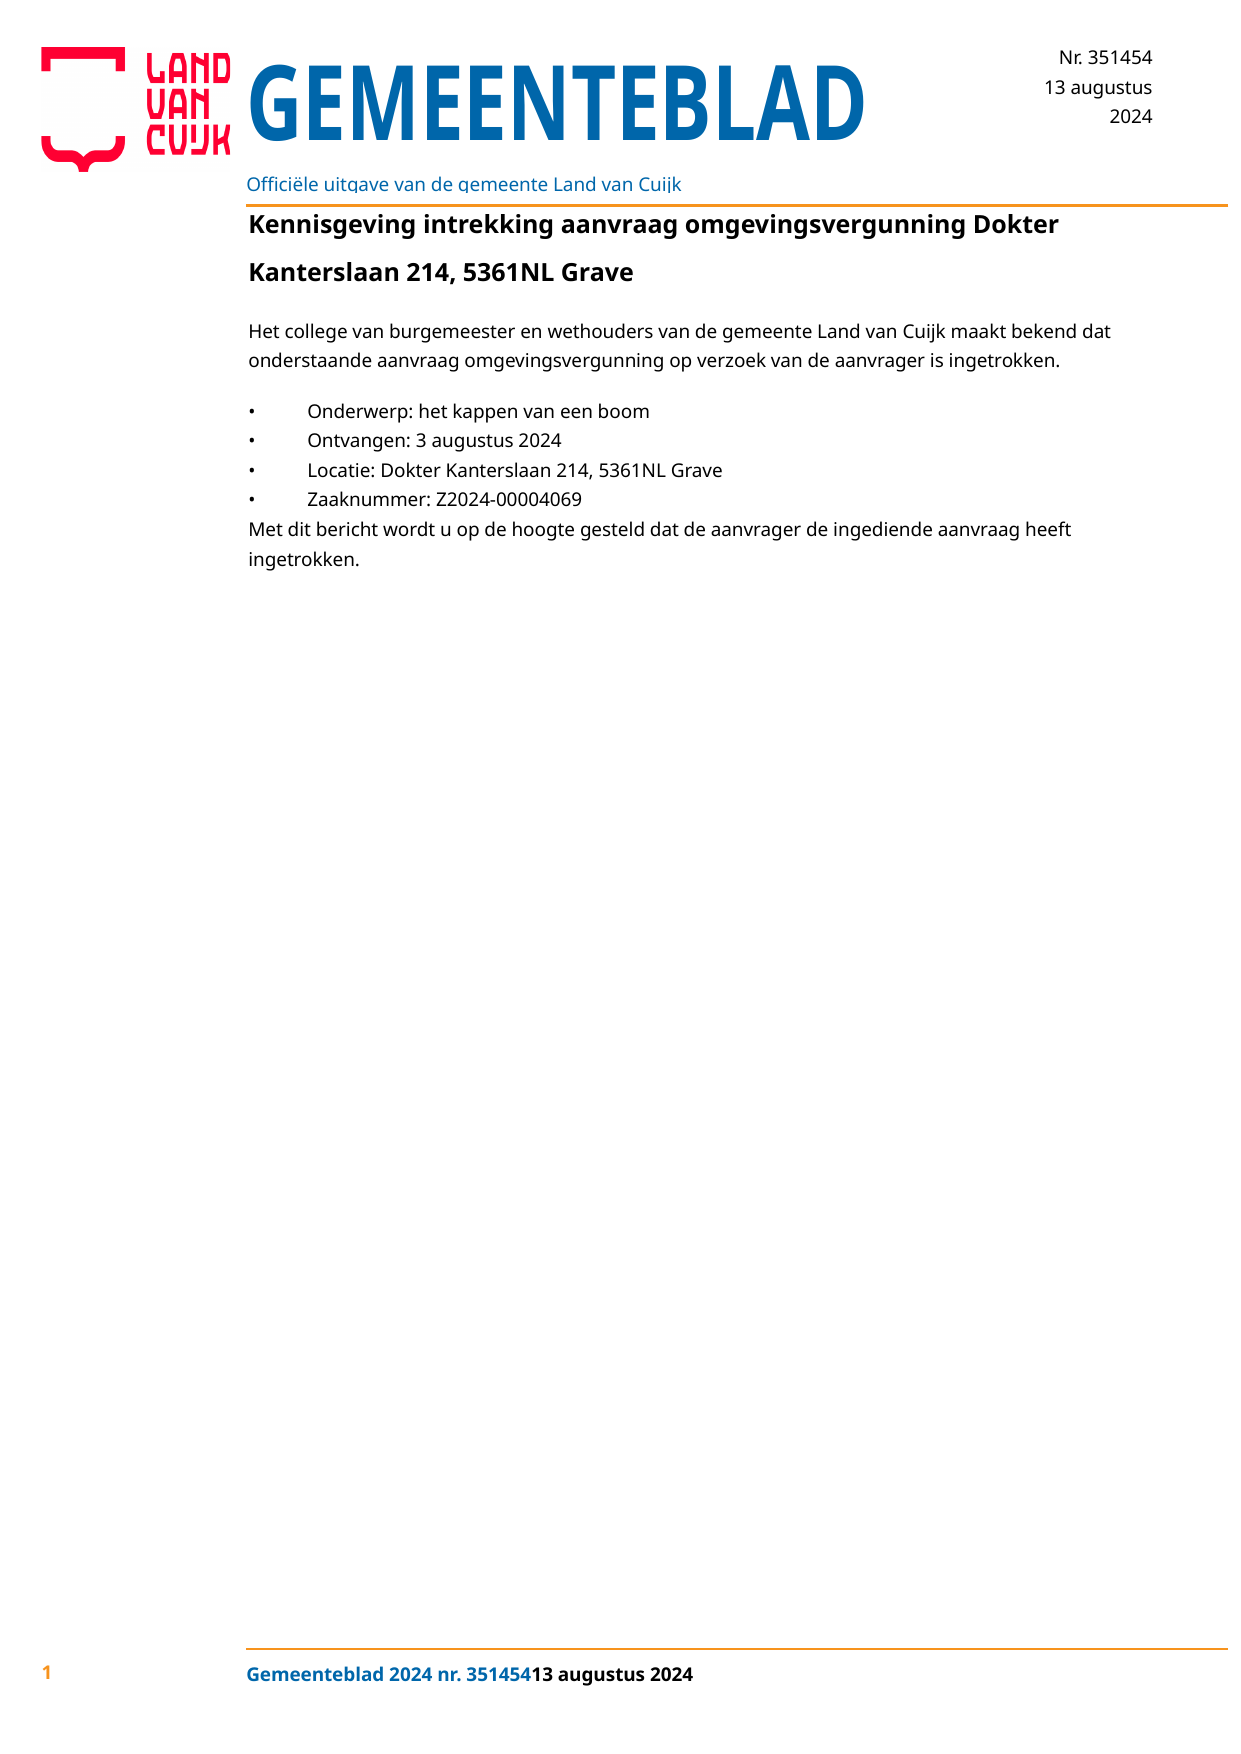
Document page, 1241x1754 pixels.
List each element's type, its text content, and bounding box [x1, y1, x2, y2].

picture [41, 47, 231, 172]
list Onderwerp: het kappen van een boom [248, 398, 1152, 424]
list Ontvangen: 3 augustus 2024 [248, 427, 1152, 453]
list Zaaknummer: Z2024-00004069 [248, 487, 1152, 512]
text Met dit bericht wordt u op de hoogte gesteld dat de aanvrager de ingediende aanvraag heeft ingetrokken. [248, 516, 1152, 572]
text Het college van burgemeester en wethouders van de gemeente Land van Cuijk maakt bekend dat onderstaande aanvraag omgevingsvergunning op verzoek van de aanvrager is ingetrokken. [248, 318, 1152, 373]
text Kennisgeving intrekking aanvraag omgevingsvergunning Dokter Kanterslaan 214, 5361NL Grave [248, 207, 1152, 288]
list Locatie: Dokter Kanterslaan 214, 5361NL Grave [248, 457, 1152, 483]
